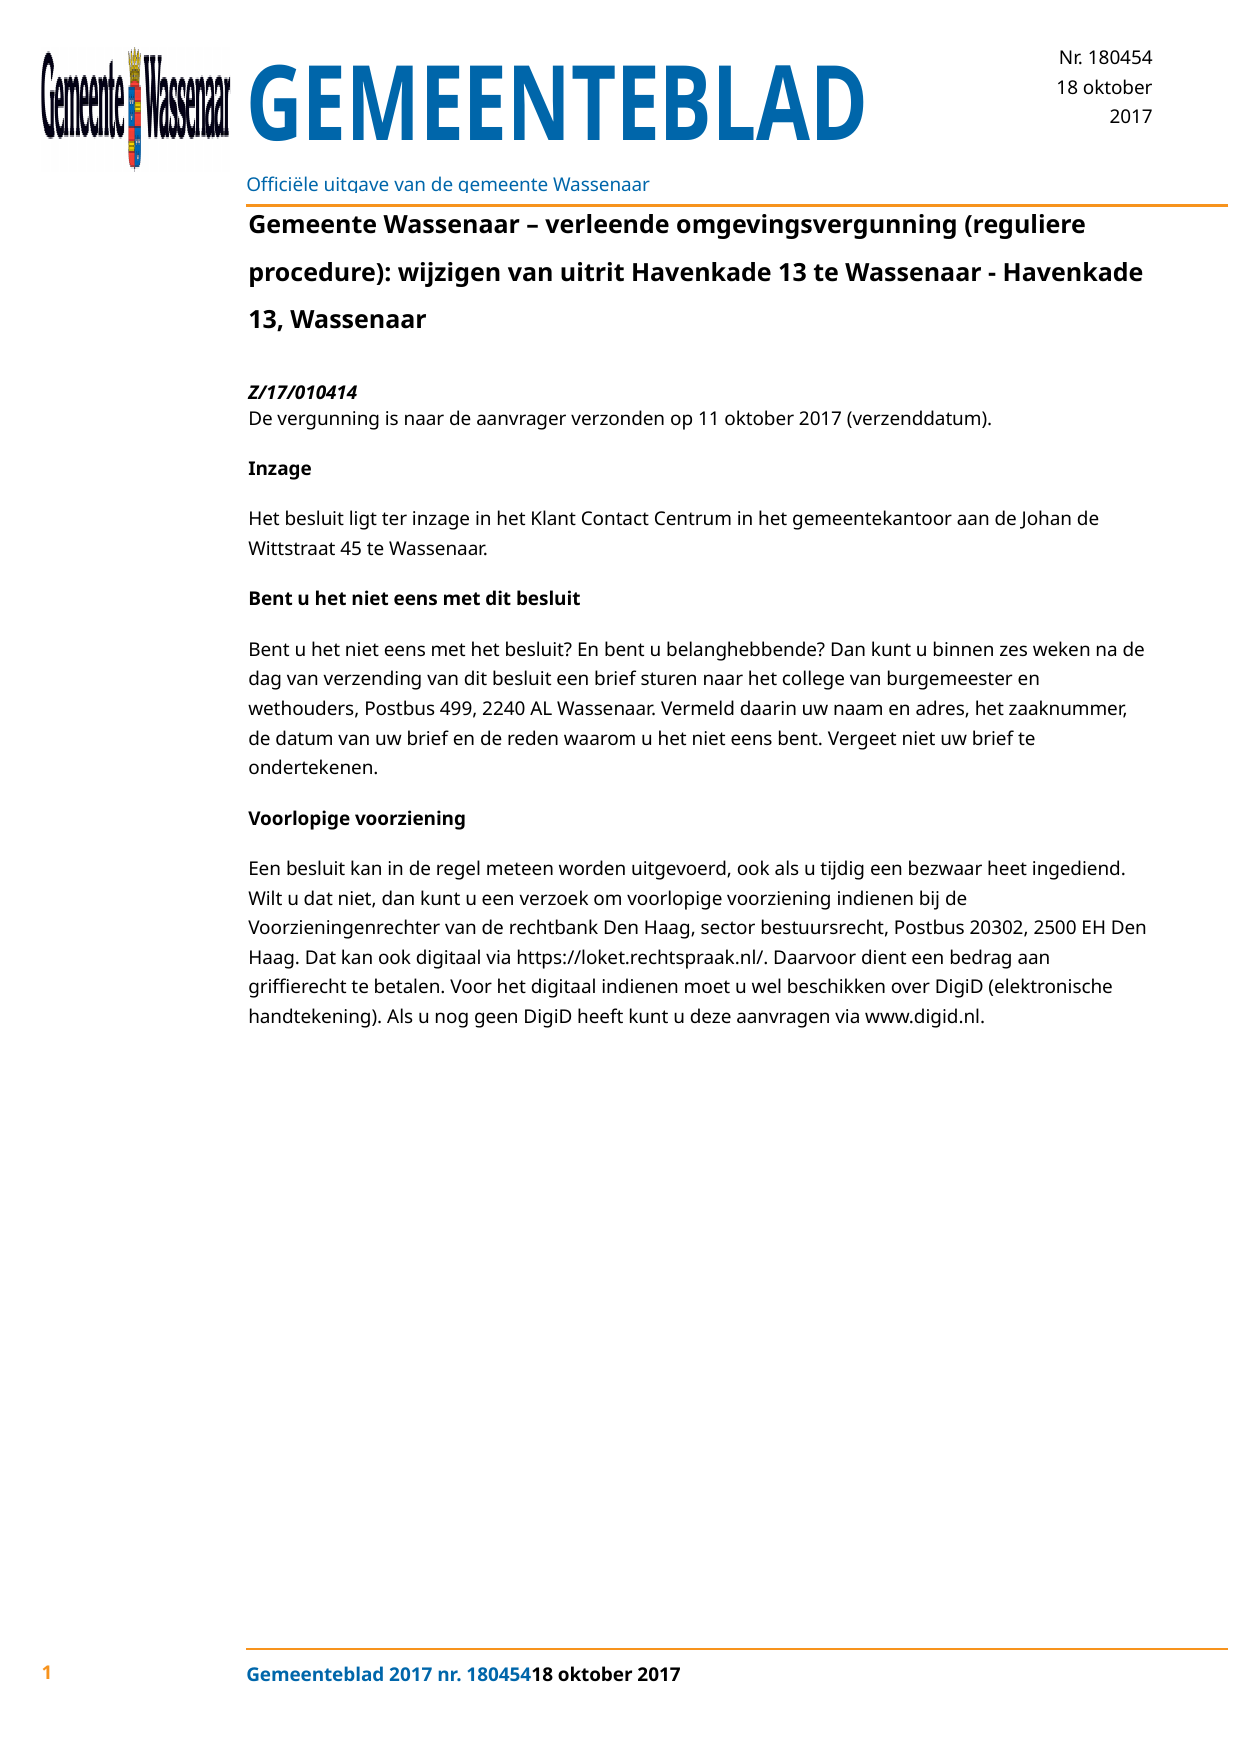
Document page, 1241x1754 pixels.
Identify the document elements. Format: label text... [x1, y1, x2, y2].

text Bent u het niet eens met dit besluit [248, 586, 1152, 611]
text Een besluit kan in de regel meteen worden uitgevoerd, ook als u tijdig een bezwaar heet ingediend. Wilt u dat niet, dan kunt u een verzoek om voorlopige voorziening indienen bij de Voorzieningenrechter van de rechtbank Den Haag, sector bestuursrecht, Postbus 20302, 2500 EH Den Haag. Dat kan ook digitaal via https://loket.rechtspraak.nl/. Daarvoor dient een bedrag aan griffierecht te betalen. Voor het digitaal indienen moet u wel beschikken over DigiD (elektronische handtekening). Als u nog geen DigiD heeft kunt u deze aanvragen via www.digid.nl. [248, 855, 1152, 1029]
text Inzage [248, 455, 1152, 481]
text Bent u het niet eens met het besluit? En bent u belanghebbende? Dan kunt u binnen zes weken na de dag van verzending van dit besluit een brief sturen naar het college van burgemeester en wethouders, Postbus 499, 2240 AL Wassenaar. Vermeld daarin uw naam en adres, het zaaknummer, de datum van uw brief en de reden waarom u het niet eens bent. Vergeet niet uw brief te ondertekenen. [248, 636, 1152, 780]
text Voorlopige voorziening [248, 805, 1152, 831]
text De vergunning is naar de aanvrager verzonden op 11 oktober 2017 (verzenddatum). [248, 405, 1152, 431]
text Z/17/010414 [248, 379, 1152, 405]
text Het besluit ligt ter inzage in het Klant Contact Centrum in het gemeentekantoor aan de Johan de Wittstraat 45 te Wassenaar. [248, 506, 1152, 561]
picture [41, 47, 231, 172]
text Gemeente Wassenaar – verleende omgevingsvergunning (reguliere procedure): wijzigen van uitrit Havenkade 13 te Wassenaar - Havenkade 13, Wassenaar [248, 207, 1152, 336]
